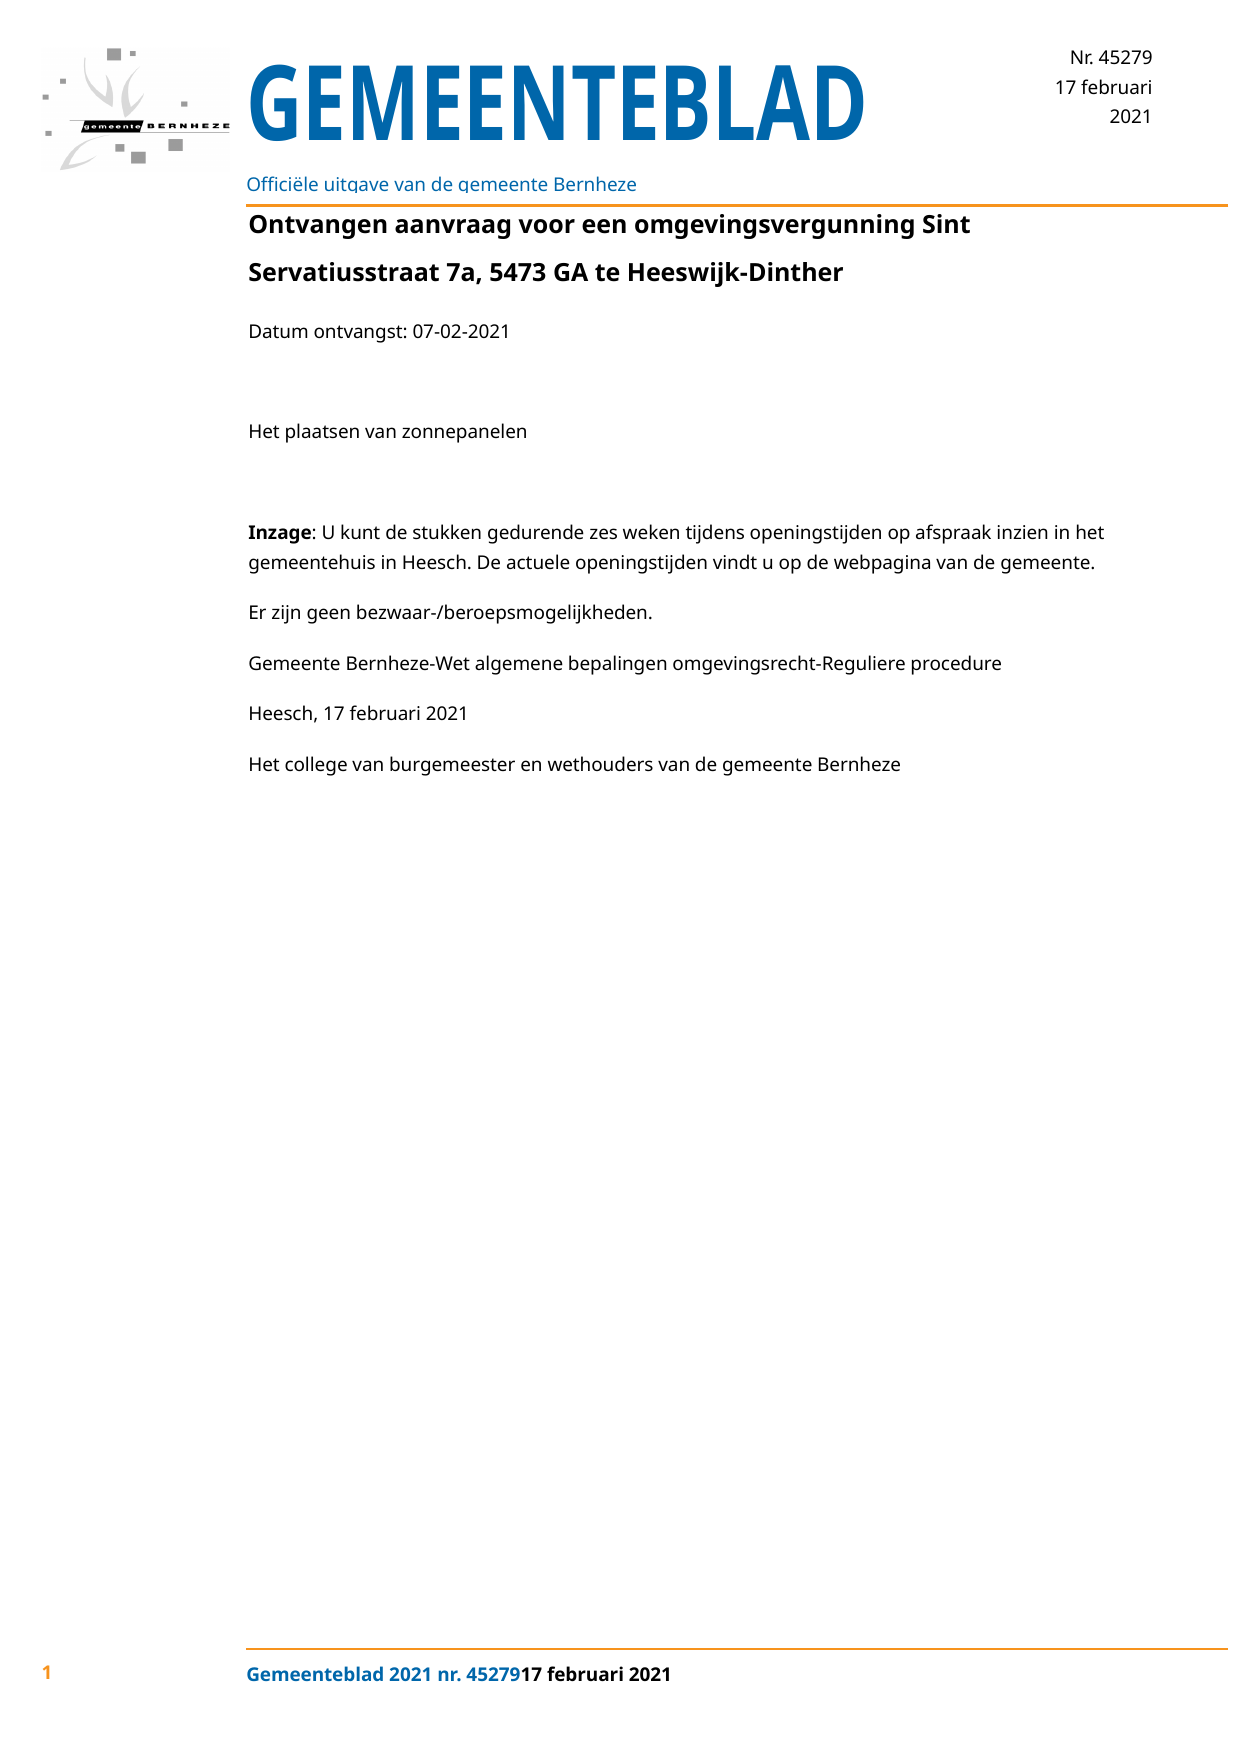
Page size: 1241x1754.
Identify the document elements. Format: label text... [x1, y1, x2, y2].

text Het college van burgemeester en wethouders van de gemeente Bernheze [248, 751, 1152, 777]
text Inzage: U kunt de stukken gedurende zes weken tijdens openingstijden op afspraak inzien in het gemeentehuis in Heesch. De actuele openingstijden vindt u op de webpagina van de gemeente. [248, 519, 1152, 575]
text Datum ontvangst: 07-02-2021 [248, 318, 1152, 344]
text Het plaatsen van zonnepanelen [248, 419, 1152, 444]
text Gemeente Bernheze-Wet algemene bepalingen omgevingsrecht-Reguliere procedure [248, 650, 1152, 676]
text Er zijn geen bezwaar-/beroepsmogelijkheden. [248, 599, 1152, 625]
picture [41, 47, 231, 172]
text Ontvangen aanvraag voor een omgevingsvergunning Sint Servatiusstraat 7a, 5473 GA te Heeswijk-Dinther [248, 207, 1152, 288]
text Heesch, 17 februari 2021 [248, 700, 1152, 726]
